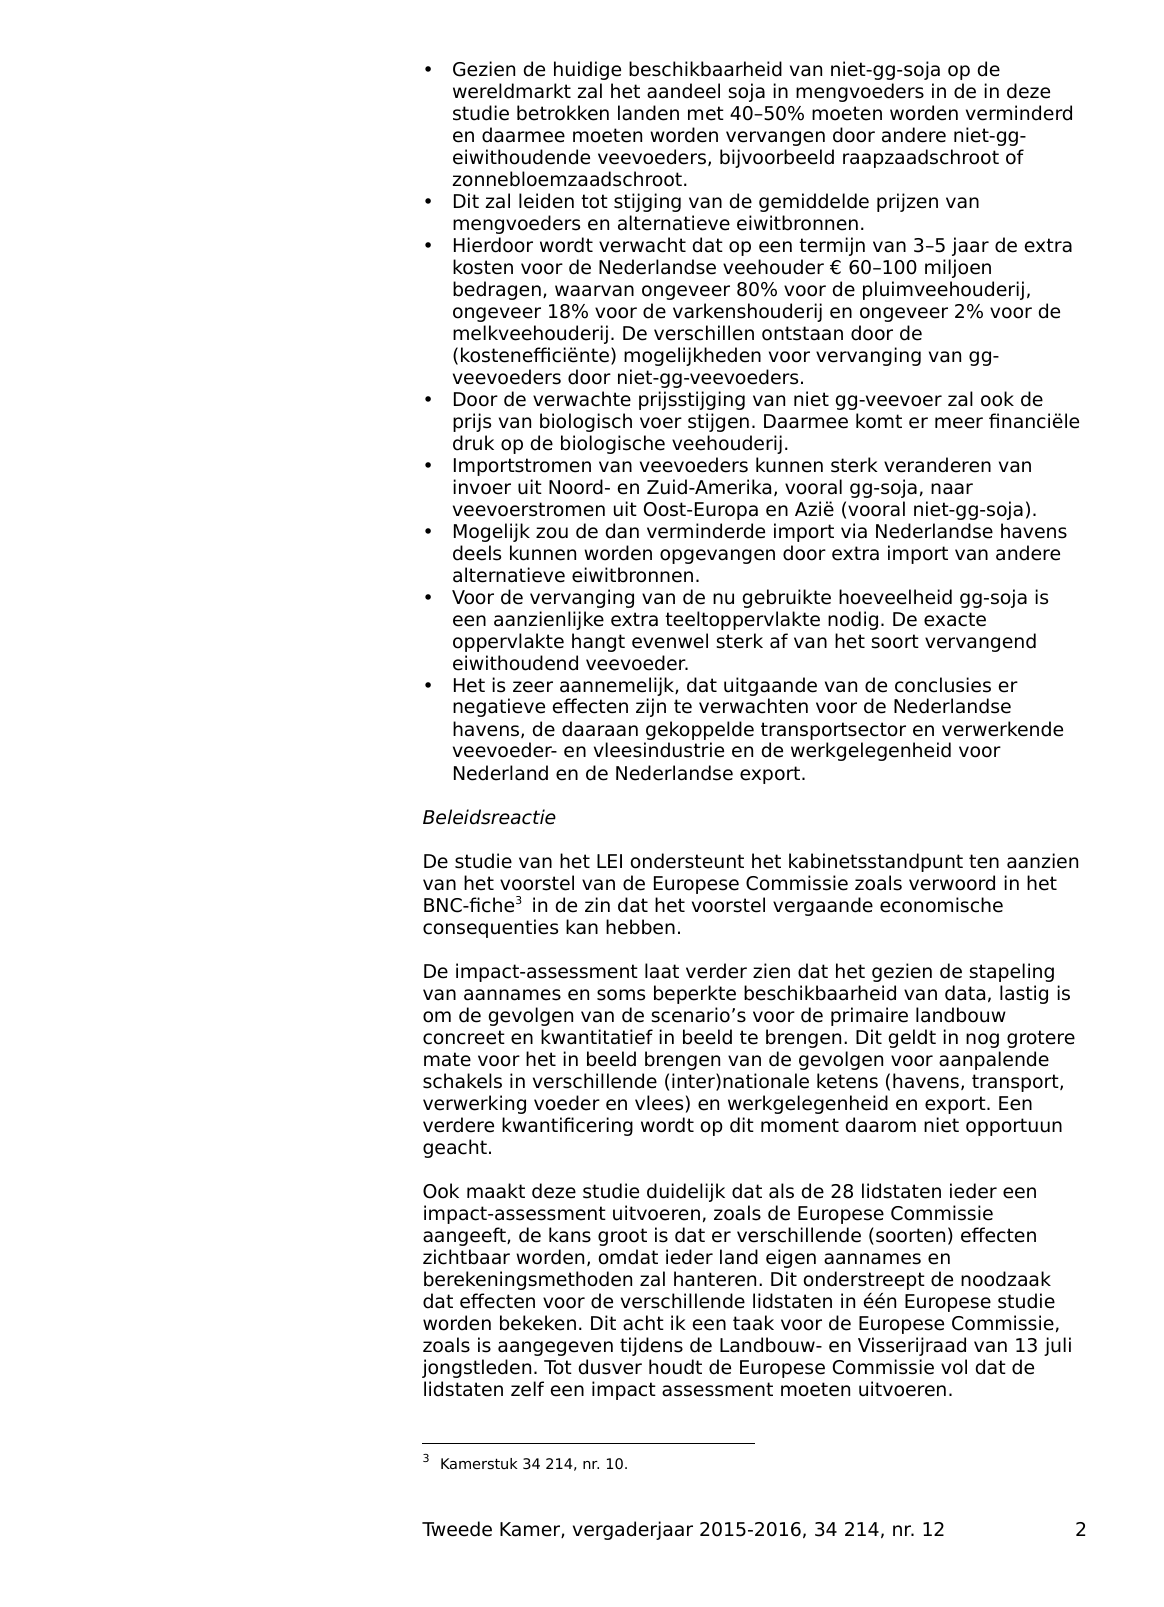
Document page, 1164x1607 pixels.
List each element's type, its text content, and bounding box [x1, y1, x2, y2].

text • Dit zal leiden tot stijging van de gemiddelde prijzen van mengvoeders en alternatieve eiwitbronnen. [422, 191, 1087, 235]
text • Voor de vervanging van de nu gebruikte hoeveelheid gg-soja is een aanzienlijke extra teeltoppervlakte nodig. De exacte oppervlakte hangt evenwel sterk af van het soort vervangend eiwithoudend veevoeder. [422, 587, 1087, 674]
text De impact-assessment laat verder zien dat het gezien de stapeling van aannames en soms beperkte beschikbaarheid van data, lastig is om de gevolgen van de scenario’s voor de primaire landbouw concreet en kwantitatief in beeld te brengen. Dit geldt in nog grotere mate voor het in beeld brengen van de gevolgen voor aanpalende schakels in verschillende (inter)nationale ketens (havens, transport, verwerking voeder en vlees) en werkgelegenheid en export. Een verdere kwantificering wordt op dit moment daarom niet opportuun geacht. [422, 961, 1087, 1159]
text De studie van het LEI ondersteunt het kabinetsstandpunt ten aanzien van het voorstel van de Europese Commissie zoals verwoord in het BNC-fiche in de zin dat het voorstel vergaande economische consequenties kan hebben. [422, 851, 1087, 939]
text Kamerstuk 34 214, nr. 10. [422, 1452, 1087, 1474]
text Ook maakt deze studie duidelijk dat als de 28 lidstaten ieder een impact-assessment uitvoeren, zoals de Europese Commissie aangeeft, de kans groot is dat er verschillende (soorten) effecten zichtbaar worden, omdat ieder land eigen aannames en berekeningsmethoden zal hanteren. Dit onderstreept de noodzaak dat effecten voor de verschillende lidstaten in één Europese studie worden bekeken. Dit acht ik een taak voor de Europese Commissie, zoals is aangegeven tijdens de Landbouw- en Visserijraad van 13 juli jongstleden. Tot dusver houdt de Europese Commissie vol dat de lidstaten zelf een impact assessment moeten uitvoeren. [422, 1181, 1087, 1401]
text • Hierdoor wordt verwacht dat op een termijn van 3–5 jaar de extra kosten voor de Nederlandse veehouder € 60–100 miljoen bedragen, waarvan ongeveer 80% voor de pluimveehouderij, ongeveer 18% voor de varkenshouderij en ongeveer 2% voor de melkveehouderij. De verschillen ontstaan door de (kostenefficiënte) mogelijkheden voor vervanging van gg-veevoeders door niet-gg-veevoeders. [422, 235, 1087, 389]
text • Door de verwachte prijsstijging van niet gg-veevoer zal ook de prijs van biologisch voer stijgen. Daarmee komt er meer financiële druk op de biologische veehouderij. [422, 389, 1087, 455]
text • Gezien de huidige beschikbaarheid van niet-gg-soja op de wereldmarkt zal het aandeel soja in mengvoeders in de in deze studie betrokken landen met 40–50% moeten worden verminderd en daarmee moeten worden vervangen door andere niet-gg-eiwithoudende veevoeders, bijvoorbeeld raapzaadschroot of zonnebloemzaadschroot. [422, 59, 1087, 191]
subtitle Beleidsreactie [422, 807, 1087, 828]
text • Het is zeer aannemelijk, dat uitgaande van de conclusies er negatieve effecten zijn te verwachten voor de Nederlandse havens, de daaraan gekoppelde transportsector en verwerkende veevoeder- en vleesindustrie en de werkgelegenheid voor Nederland en de Nederlandse export. [422, 674, 1087, 784]
text • Importstromen van veevoeders kunnen sterk veranderen van invoer uit Noord- en Zuid-Amerika, vooral gg-soja, naar veevoerstromen uit Oost-Europa en Azië (vooral niet-gg-soja). [422, 455, 1087, 521]
text • Mogelijk zou de dan verminderde import via Nederlandse havens deels kunnen worden opgevangen door extra import van andere alternatieve eiwitbronnen. [422, 521, 1087, 587]
